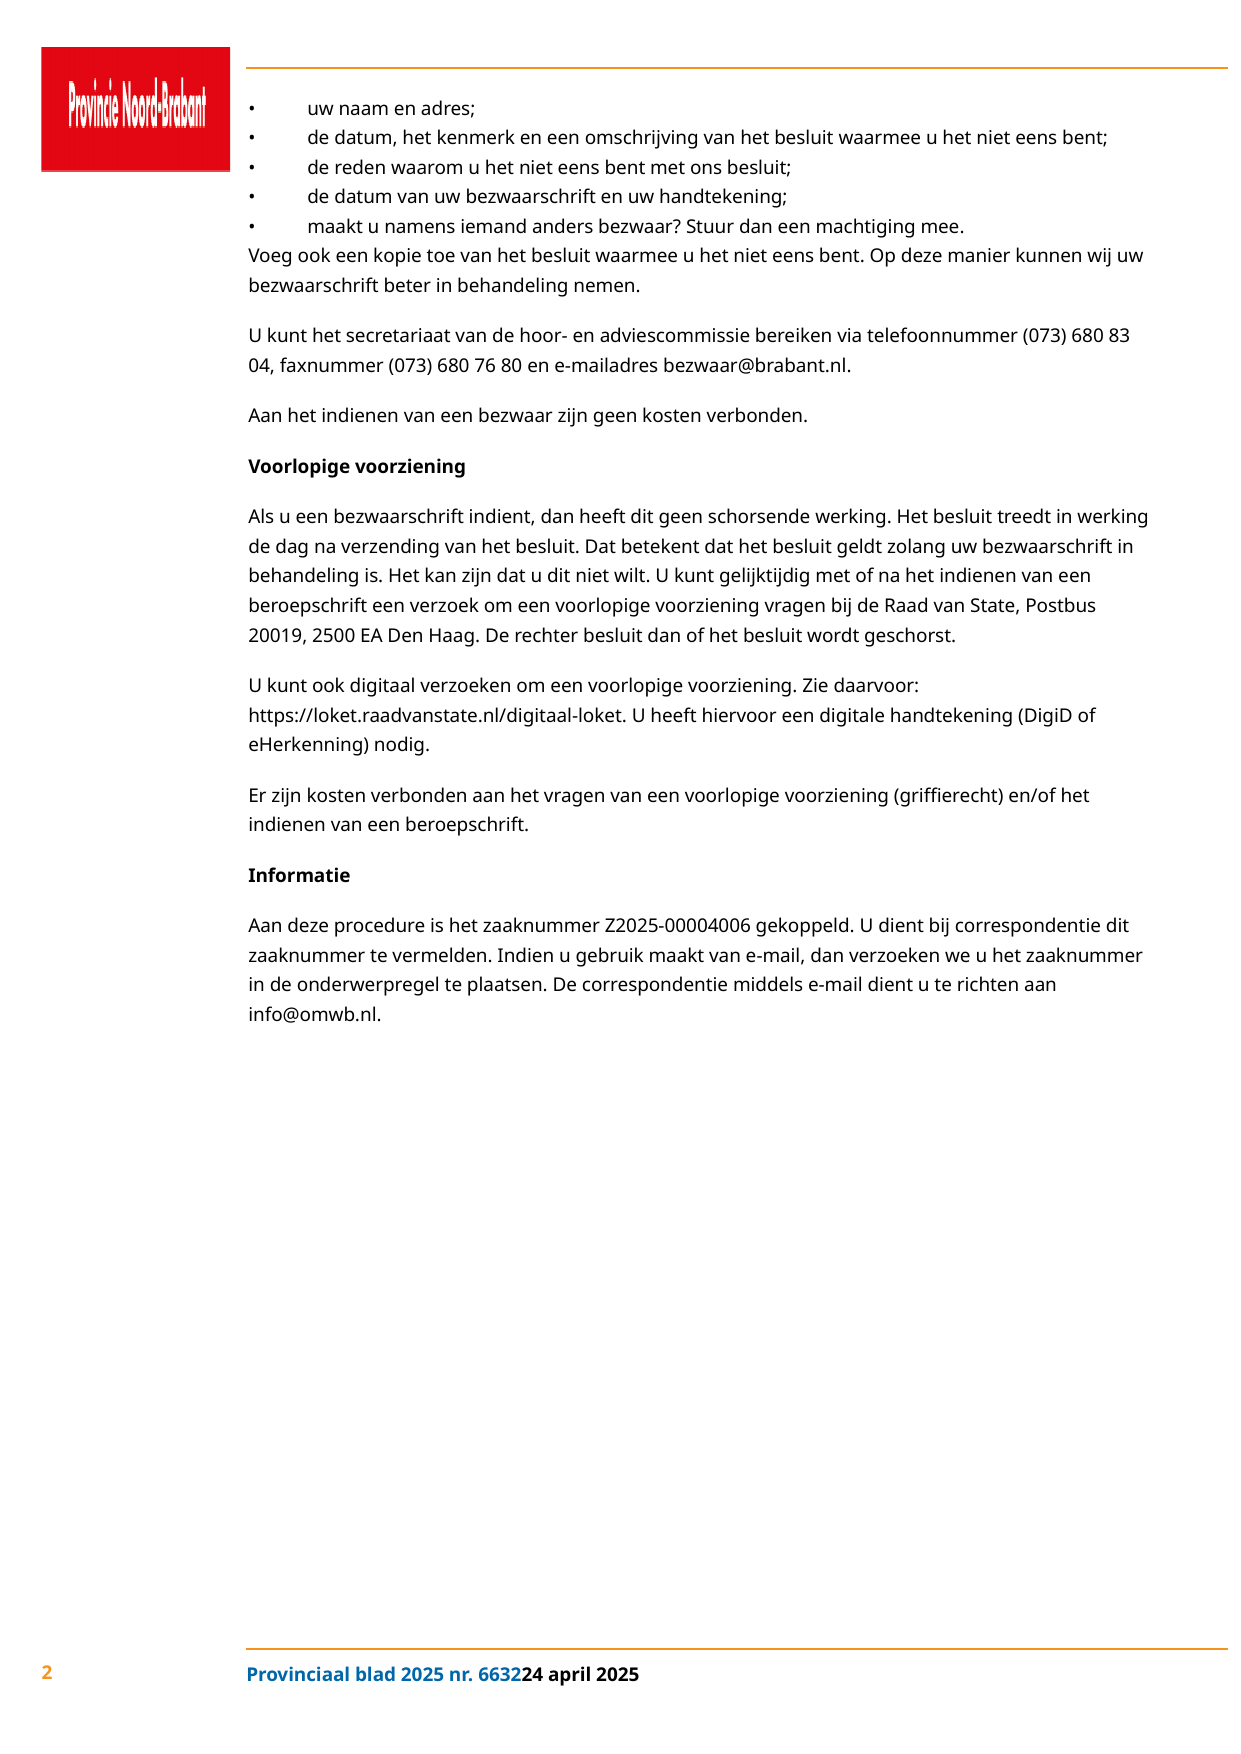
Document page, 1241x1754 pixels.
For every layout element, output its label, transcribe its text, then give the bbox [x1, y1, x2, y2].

text U kunt ook digitaal verzoeken om een voorlopige voorziening. Zie daarvoor: https://loket.raadvanstate.nl/digitaal-loket. U heeft hiervoor een digitale handtekening (DigiD of eHerkenning) nodig. [248, 672, 1152, 757]
list maakt u namens iemand anders bezwaar? Stuur dan een machtiging mee. [248, 213, 1152, 239]
text Als u een bezwaarschrift indient, dan heeft dit geen schorsende werking. Het besluit treedt in werking de dag na verzending van het besluit. Dat betekent dat het besluit geldt zolang uw bezwaarschrift in behandeling is. Het kan zijn dat u dit niet wilt. U kunt gelijktijdig met of na het indienen van een beroepschrift een verzoek om een voorlopige voorziening vragen bij de Raad van State, Postbus 20019, 2500 EA Den Haag. De rechter besluit dan of het besluit wordt geschorst. [248, 503, 1152, 648]
list de reden waarom u het niet eens bent met ons besluit; [248, 154, 1152, 180]
text Er zijn kosten verbonden aan het vragen van een voorlopige voorziening (griffierecht) en/of het indienen van een beroepschrift. [248, 782, 1152, 837]
list de datum van uw bezwaarschrift en uw handtekening; [248, 183, 1152, 209]
text Voeg ook een kopie toe van het besluit waarmee u het niet eens bent. Op deze manier kunnen wij uw bezwaarschrift beter in behandeling nemen. [248, 243, 1152, 298]
text Aan het indienen van een bezwaar zijn geen kosten verbonden. [248, 403, 1152, 428]
text Aan deze procedure is het zaaknummer Z2025-00004006 gekoppeld. U dient bij correspondentie dit zaaknummer te vermelden. Indien u gebruik maakt van e-mail, dan verzoeken we u het zaaknummer in de onderwerpregel te plaatsen. De correspondentie middels e-mail dient u te richten aan info@omwb.nl. [248, 912, 1152, 1027]
list uw naam en adres; [248, 95, 1152, 121]
text Informatie [248, 862, 1152, 888]
text U kunt het secretariaat van de hoor- en adviescommissie bereiken via telefoonnummer (073) 680 83 04, faxnummer (073) 680 76 80 en e-mailadres bezwaar@brabant.nl. [248, 323, 1152, 378]
picture [41, 47, 231, 172]
text Voorlopige voorziening [248, 453, 1152, 479]
list de datum, het kenmerk en een omschrijving van het besluit waarmee u het niet eens bent; [248, 124, 1152, 150]
